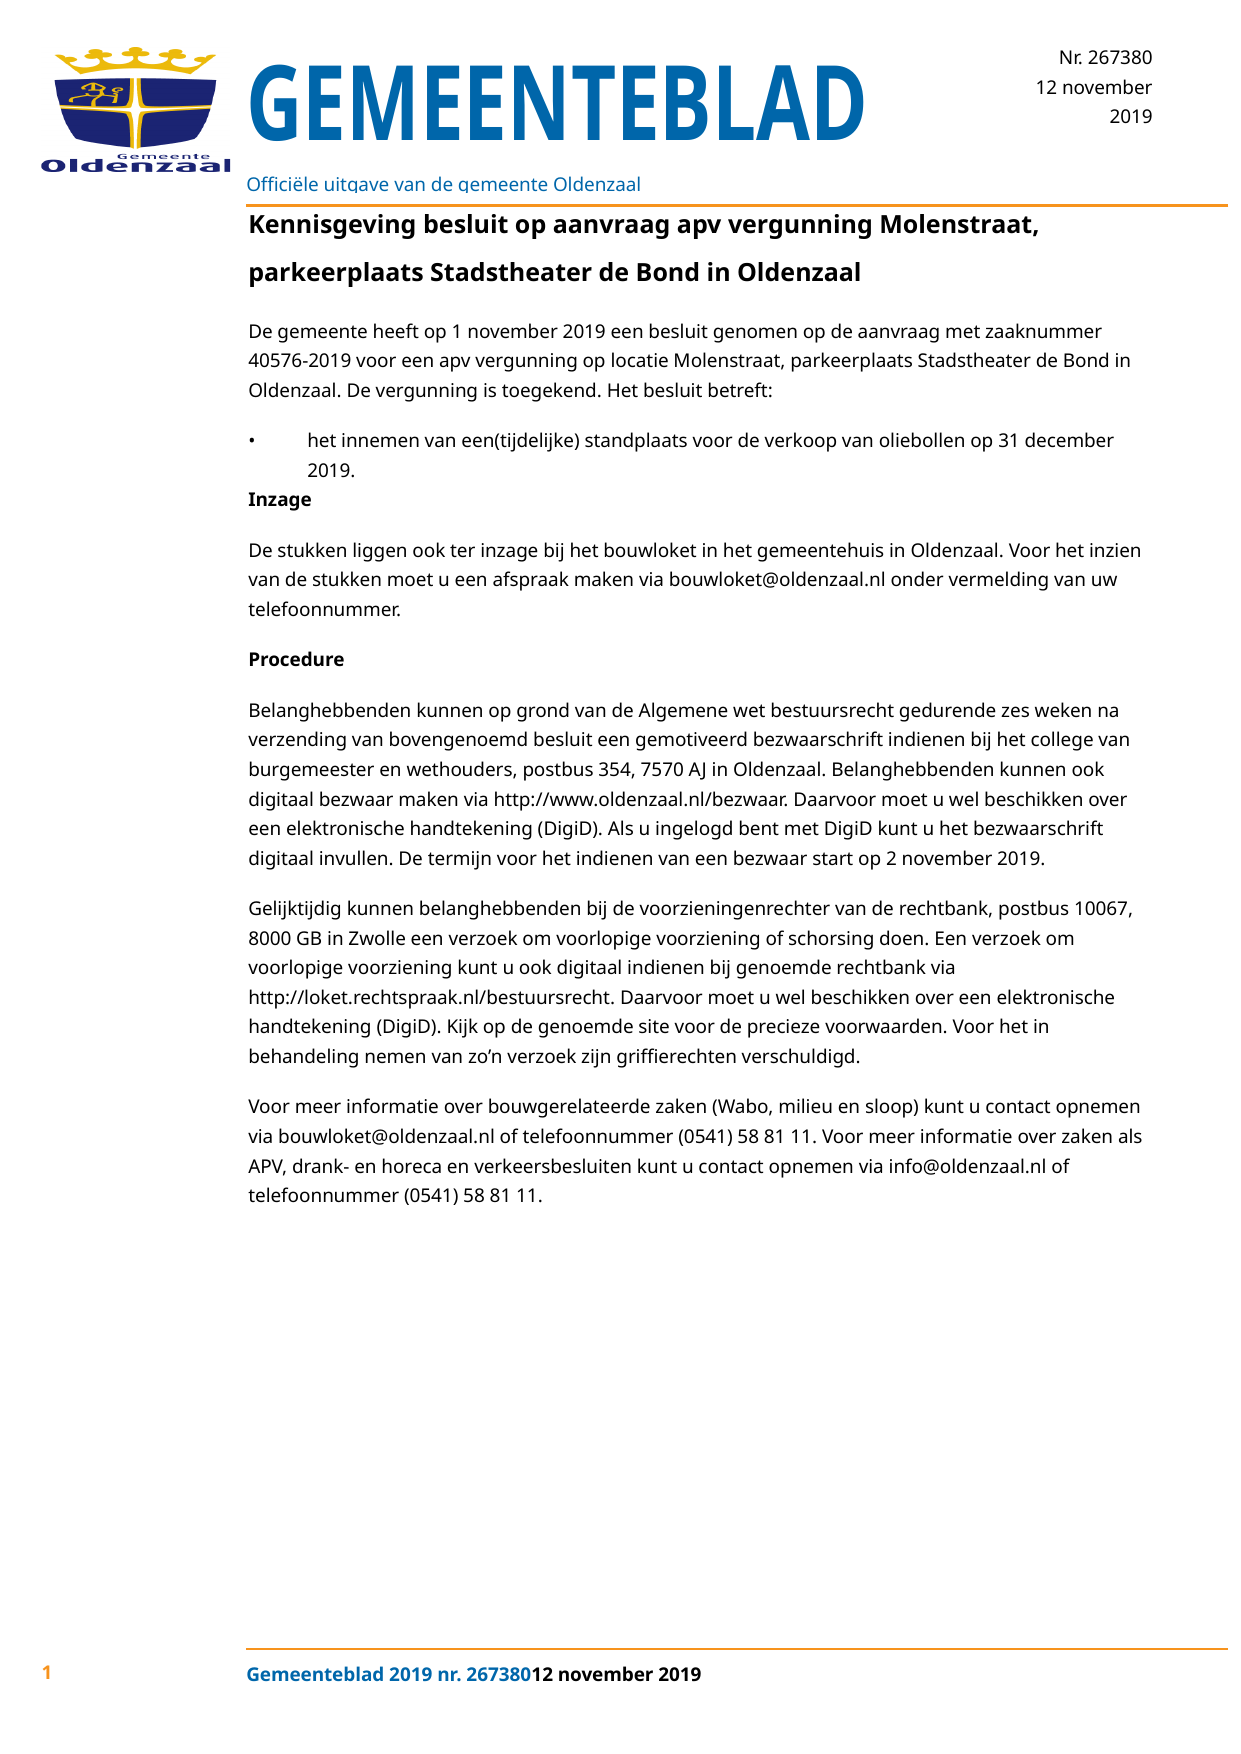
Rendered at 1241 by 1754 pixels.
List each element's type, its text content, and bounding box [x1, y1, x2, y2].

text Belanghebbenden kunnen op grond van de Algemene wet bestuursrecht gedurende zes weken na verzending van bovengenoemd besluit een gemotiveerd bezwaarschrift indienen bij het college van burgemeester en wethouders, postbus 354, 7570 AJ in Oldenzaal. Belanghebbenden kunnen ook digitaal bezwaar maken via http://www.oldenzaal.nl/bezwaar. Daarvoor moet u wel beschikken over een elektronische handtekening (DigiD). Als u ingelogd bent met DigiD kunt u het bezwaarschrift digitaal invullen. De termijn voor het indienen van een bezwaar start op 2 november 2019. [248, 697, 1152, 871]
text Voor meer informatie over bouwgerelateerde zaken (Wabo, milieu en sloop) kunt u contact opnemen via bouwloket@oldenzaal.nl of telefoonnummer (0541) 58 81 11. Voor meer informatie over zaken als APV, drank- en horeca en verkeersbesluiten kunt u contact opnemen via info@oldenzaal.nl of telefoonnummer (0541) 58 81 11. [248, 1094, 1152, 1208]
text Kennisgeving besluit op aanvraag apv vergunning Molenstraat, parkeerplaats Stadstheater de Bond in Oldenzaal [248, 207, 1152, 288]
text Procedure [248, 647, 1152, 672]
picture [41, 47, 231, 172]
text De stukken liggen ook ter inzage bij het bouwloket in het gemeentehuis in Oldenzaal. Voor het inzien van de stukken moet u een afspraak maken via bouwloket@oldenzaal.nl onder vermelding van uw telefoonnummer. [248, 537, 1152, 622]
text Inzage [248, 487, 1152, 512]
list het innemen van een(tijdelijke) standplaats voor de verkoop van oliebollen op 31 december 2019. [248, 427, 1152, 483]
text Gelijktijdig kunnen belanghebbenden bij de voorzieningenrechter van de rechtbank, postbus 10067, 8000 GB in Zwolle een verzoek om voorlopige voorziening of schorsing doen. Een verzoek om voorlopige voorziening kunt u ook digitaal indienen bij genoemde rechtbank via http://loket.rechtspraak.nl/bestuursrecht. Daarvoor moet u wel beschikken over een elektronische handtekening (DigiD). Kijk op de genoemde site voor de precieze voorwaarden. Voor het in behandeling nemen van zo’n verzoek zijn griffierechten verschuldigd. [248, 895, 1152, 1069]
text De gemeente heeft op 1 november 2019 een besluit genomen op de aanvraag met zaaknummer 40576-2019 voor een apv vergunning op locatie Molenstraat, parkeerplaats Stadstheater de Bond in Oldenzaal. De vergunning is toegekend. Het besluit betreft: [248, 318, 1152, 403]
